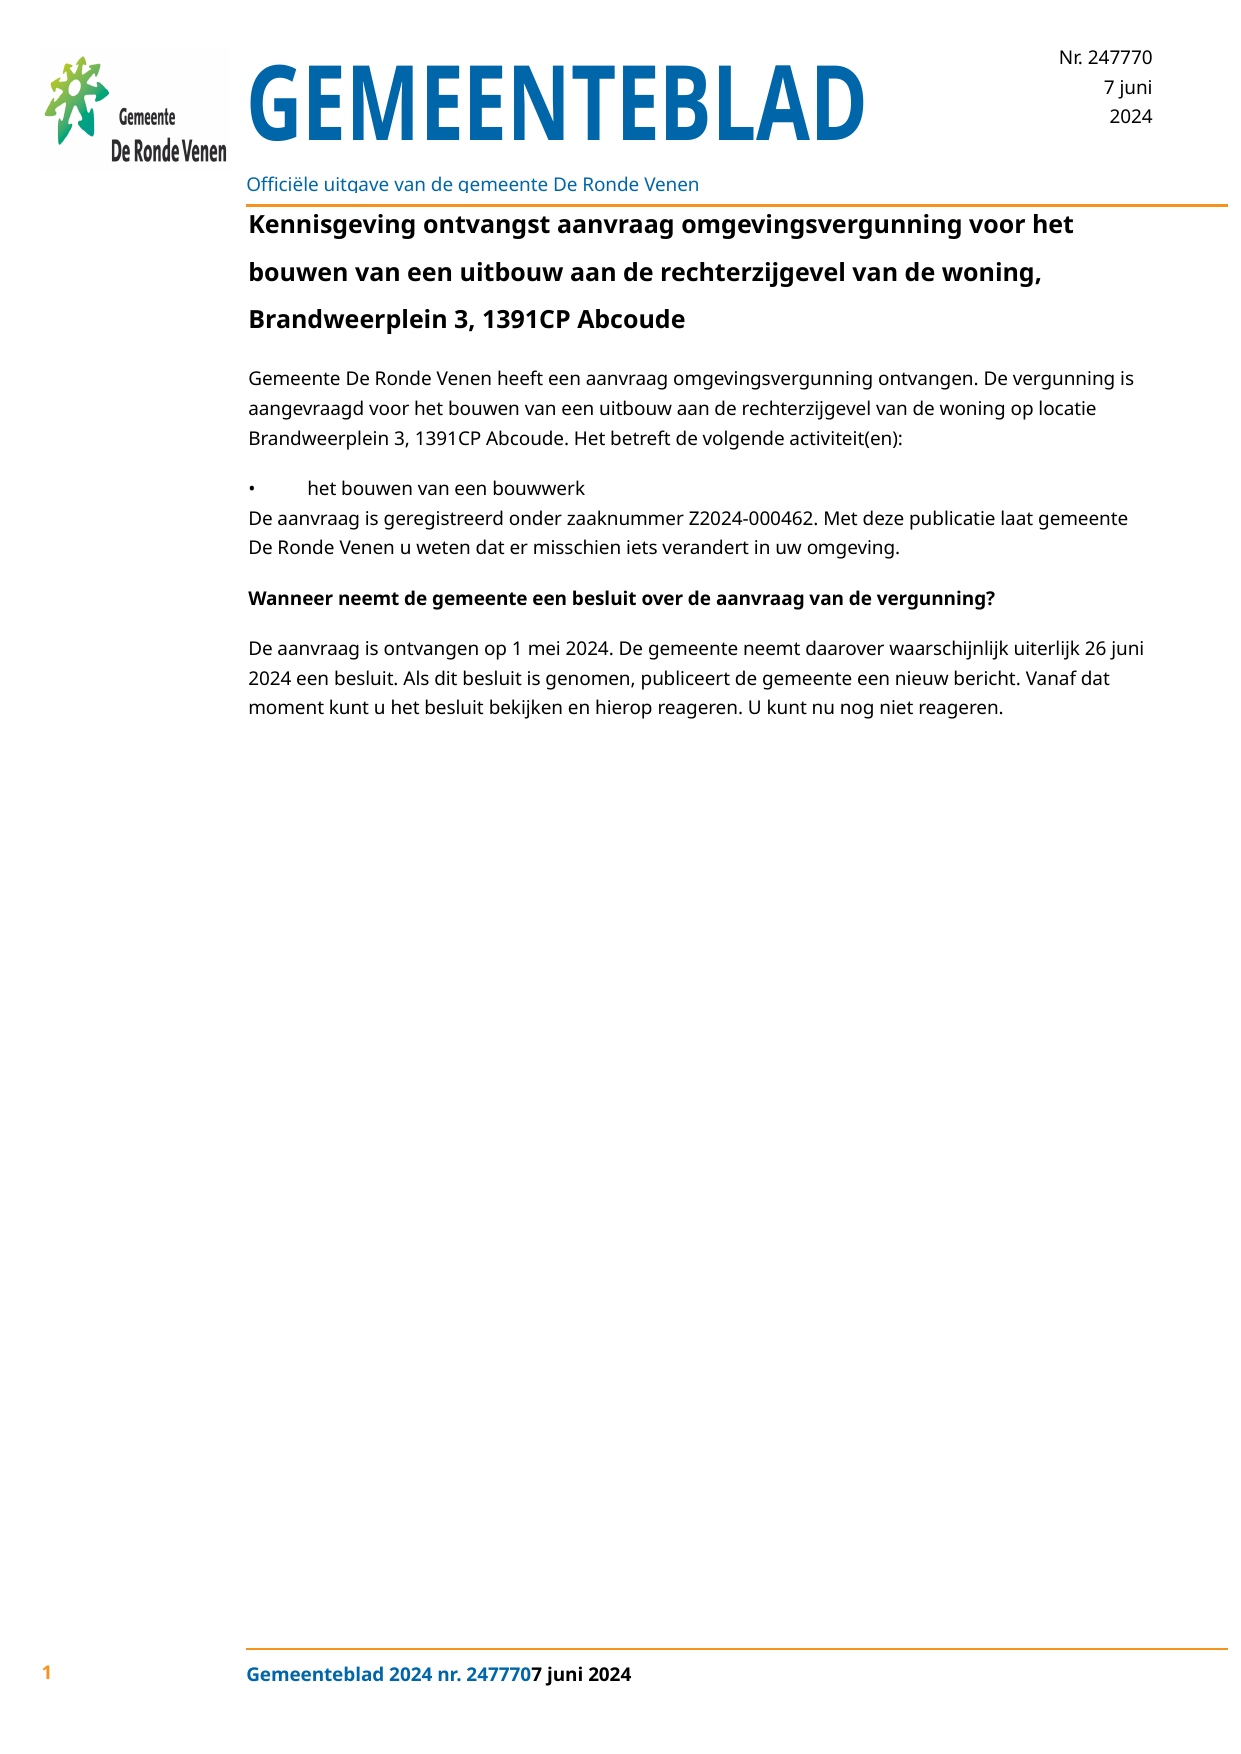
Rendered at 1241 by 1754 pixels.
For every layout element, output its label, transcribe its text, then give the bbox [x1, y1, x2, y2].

list het bouwen van een bouwwerk [248, 475, 1152, 501]
picture [41, 47, 231, 172]
text De aanvraag is ontvangen op 1 mei 2024. De gemeente neemt daarover waarschijnlijk uiterlijk 26 juni 2024 een besluit. Als dit besluit is genomen, publiceert de gemeente een nieuw bericht. Vanaf dat moment kunt u het besluit bekijken en hierop reageren. U kunt nu nog niet reageren. [248, 635, 1152, 720]
text Gemeente De Ronde Venen heeft een aanvraag omgevingsvergunning ontvangen. De vergunning is aangevraagd voor het bouwen van een uitbouw aan de rechterzijgevel van de woning op locatie Brandweerplein 3, 1391CP Abcoude. Het betreft de volgende activiteit(en): [248, 366, 1152, 450]
text Wanneer neemt de gemeente een besluit over de aanvraag van de vergunning? [248, 585, 1152, 610]
text Kennisgeving ontvangst aanvraag omgevingsvergunning voor het bouwen van een uitbouw aan de rechterzijgevel van de woning, Brandweerplein 3, 1391CP Abcoude [248, 207, 1152, 336]
text De aanvraag is geregistreerd onder zaaknummer Z2024-000462. Met deze publicatie laat gemeente De Ronde Venen u weten dat er misschien iets verandert in uw omgeving. [248, 505, 1152, 560]
